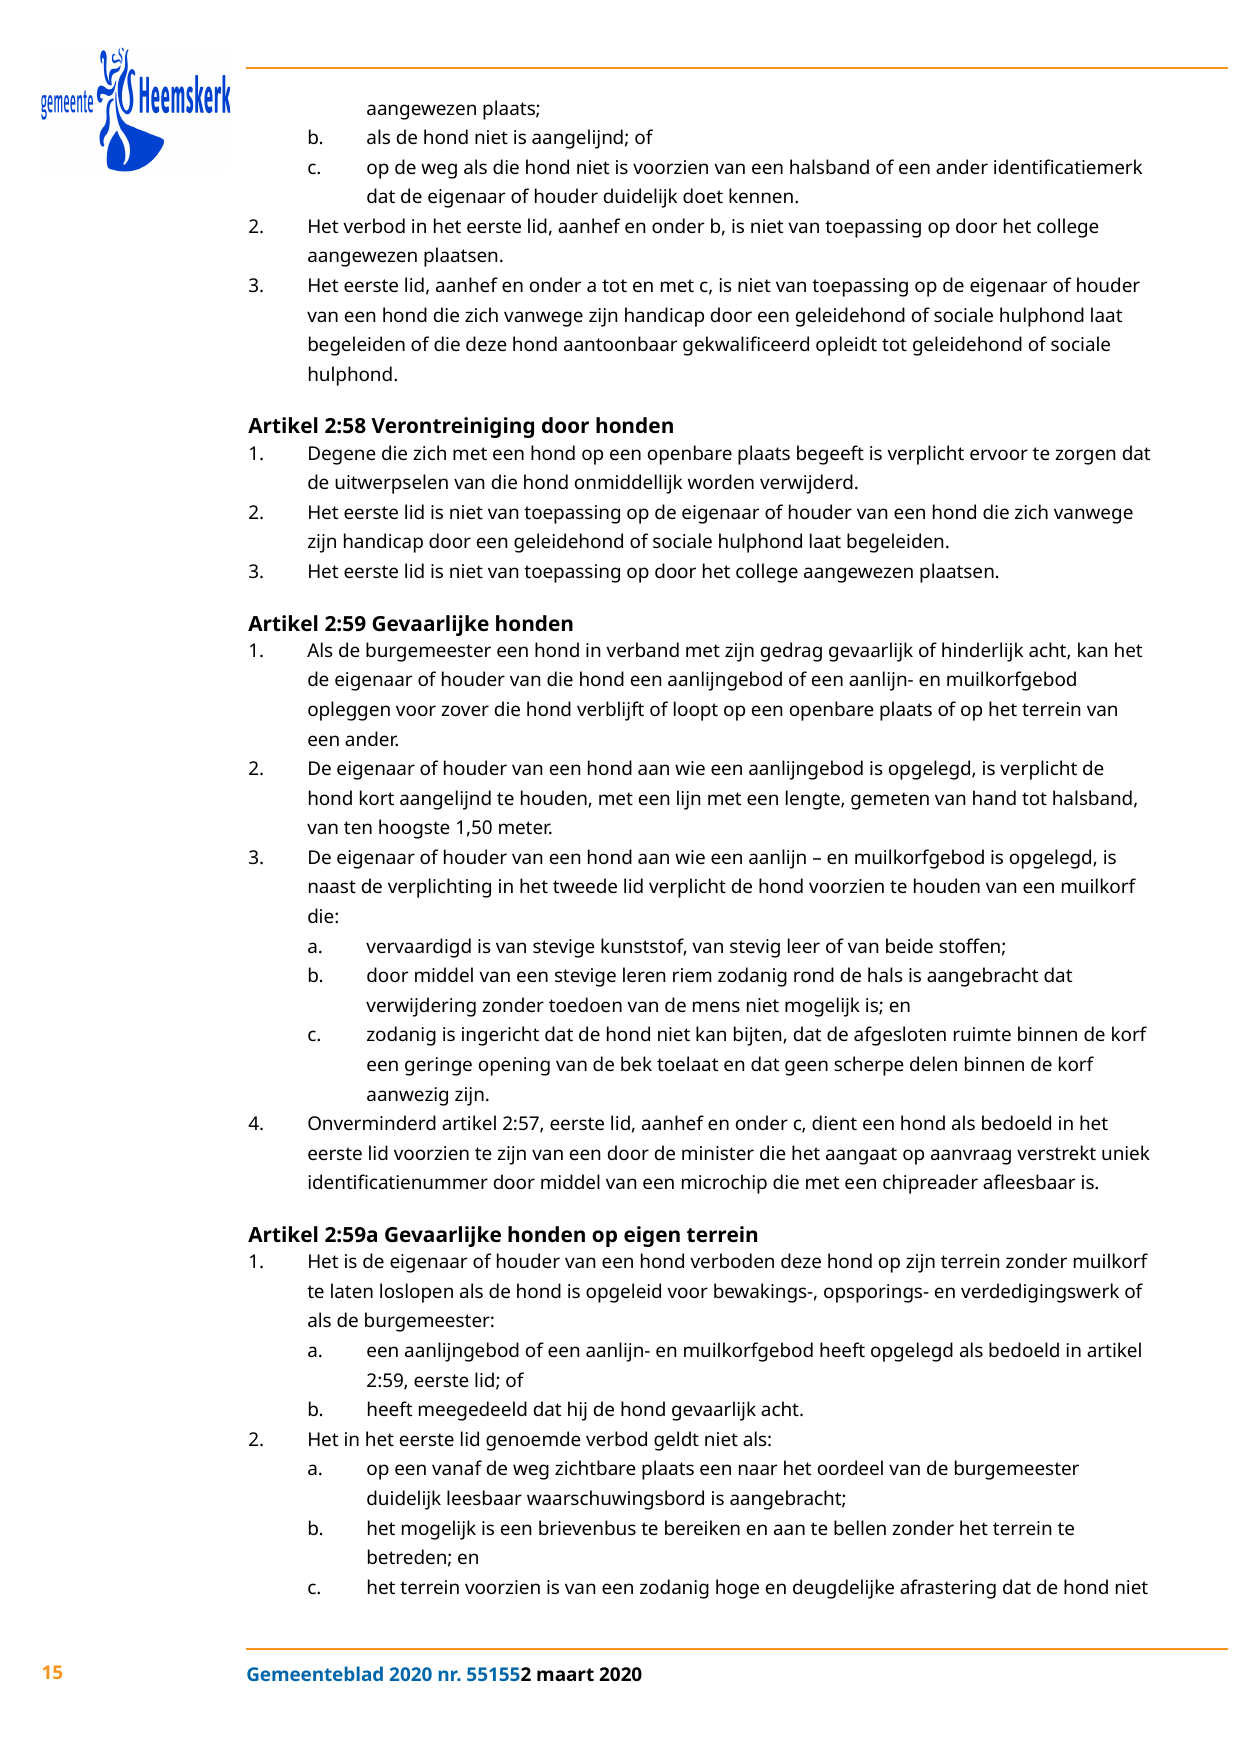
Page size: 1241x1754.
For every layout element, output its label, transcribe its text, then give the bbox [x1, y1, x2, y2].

list een aanlijngebod of een aanlijn- en muilkorfgebod heeft opgelegd als bedoeld in artikel 2:59, eerste lid; of [307, 1337, 1152, 1392]
text Artikel 2:58 Verontreiniging door honden [248, 411, 1152, 440]
list Het eerste lid, aanhef en onder a tot en met c, is niet van toepassing op de eigenaar of houder van een hond die zich vanwege zijn handicap door een geleidehond of sociale hulphond laat begeleiden of die deze hond aantoonbaar gekwalificeerd opleidt tot geleidehond of sociale hulphond. [248, 272, 1152, 387]
list aangewezen plaats; [307, 95, 1152, 121]
list De eigenaar of houder van een hond aan wie een aanlijn – en muilkorfgebod is opgelegd, is naast de verplichting in het tweede lid verplicht de hond voorzien te houden van een muilkorf die: [248, 844, 1152, 929]
list op de weg als die hond niet is voorzien van een halsband of een ander identificatiemerk dat de eigenaar of houder duidelijk doet kennen. [307, 154, 1152, 209]
list Het eerste lid is niet van toepassing op de eigenaar of houder van een hond die zich vanwege zijn handicap door een geleidehond of sociale hulphond laat begeleiden. [248, 499, 1152, 554]
list zodanig is ingericht dat de hond niet kan bijten, dat de afgesloten ruimte binnen de korf een geringe opening van de bek toelaat en dat geen scherpe delen binnen de korf aanwezig zijn. [307, 1022, 1152, 1107]
list Degene die zich met een hond op een openbare plaats begeeft is verplicht ervoor te zorgen dat de uitwerpselen van die hond onmiddellijk worden verwijderd. [248, 440, 1152, 495]
list door middel van een stevige leren riem zodanig rond de hals is aangebracht dat verwijdering zonder toedoen van de mens niet mogelijk is; en [307, 962, 1152, 1018]
list heeft meegedeeld dat hij de hond gevaarlijk acht. [307, 1396, 1152, 1422]
list Het verbod in het eerste lid, aanhef en onder b, is niet van toepassing op door het college aangewezen plaatsen. [248, 213, 1152, 268]
list als de hond niet is aangelijnd; of [307, 124, 1152, 150]
list op een vanaf de weg zichtbare plaats een naar het oordeel van de burgemeester duidelijk leesbaar waarschuwingsbord is aangebracht; [307, 1456, 1152, 1511]
list het terrein voorzien is van een zodanig hoge en deugdelijke afrastering dat de hond niet [307, 1574, 1152, 1599]
picture [41, 47, 231, 172]
list Het is de eigenaar of houder van een hond verboden deze hond op zijn terrein zonder muilkorf te laten loslopen als de hond is opgeleid voor bewakings-, opsporings- en verdedigingswerk of als de burgemeester: [248, 1248, 1152, 1333]
list De eigenaar of houder van een hond aan wie een aanlijngebod is opgelegd, is verplicht de hond kort aangelijnd te houden, met een lijn met een lengte, gemeten van hand tot halsband, van ten hoogste 1,50 meter. [248, 755, 1152, 840]
text Artikel 2:59a Gevaarlijke honden op eigen terrein [248, 1220, 1152, 1248]
list het mogelijk is een brievenbus te bereiken en aan te bellen zonder het terrein te betreden; en [307, 1515, 1152, 1570]
list Als de burgemeester een hond in verband met zijn gedrag gevaarlijk of hinderlijk acht, kan het de eigenaar of houder van die hond een aanlijngebod of een aanlijn- en muilkorfgebod opleggen voor zover die hond verblijft of loopt op een openbare plaats of op het terrein van een ander. [248, 637, 1152, 752]
list Het eerste lid is niet van toepassing op door het college aangewezen plaatsen. [248, 558, 1152, 584]
list Onverminderd artikel 2:57, eerste lid, aanhef en onder c, dient een hond als bedoeld in het eerste lid voorzien te zijn van een door de minister die het aangaat op aanvraag verstrekt uniek identificatienummer door middel van een microchip die met een chipreader afleesbaar is. [248, 1110, 1152, 1195]
text Artikel 2:59 Gevaarlijke honden [248, 609, 1152, 637]
list Het in het eerste lid genoemde verbod geldt niet als: [248, 1426, 1152, 1452]
list vervaardigd is van stevige kunststof, van stevig leer of van beide stoffen; [307, 933, 1152, 959]
